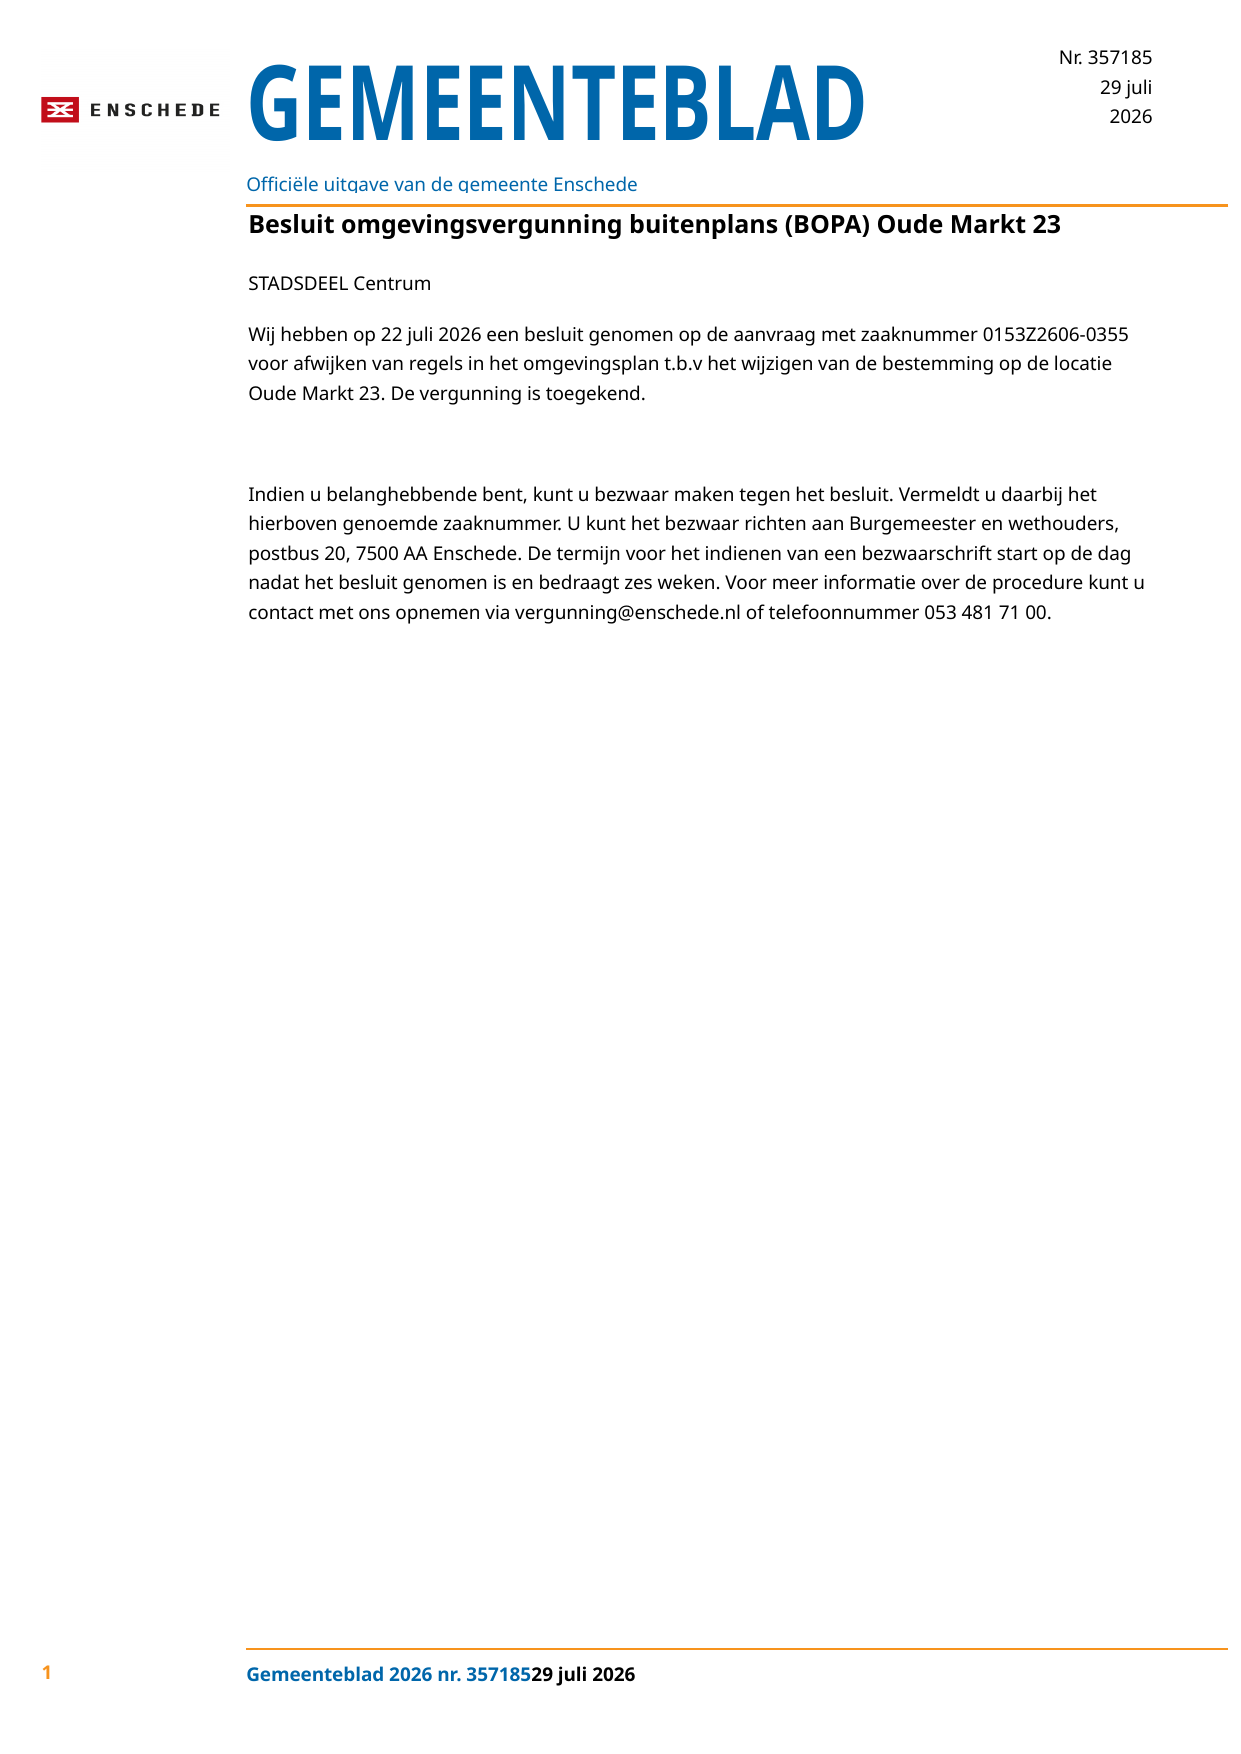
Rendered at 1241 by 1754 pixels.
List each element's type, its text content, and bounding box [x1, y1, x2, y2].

text Besluit omgevingsvergunning buitenplans (BOPA) Oude Markt 23 [248, 207, 1152, 241]
text Indien u belanghebbende bent, kunt u bezwaar maken tegen het besluit. Vermeldt u daarbij het hierboven genoemde zaaknummer. U kunt het bezwaar richten aan Burgemeester en wethouders, postbus 20, 7500 AA Enschede. De termijn voor het indienen van een bezwaarschrift start op de dag nadat het besluit genomen is en bedraagt zes weken. Voor meer informatie over de procedure kunt u contact met ons opnemen via vergunning@enschede.nl of telefoonnummer 053 481 71 00. [248, 481, 1152, 625]
text STADSDEEL Centrum [248, 270, 1152, 296]
picture [41, 47, 231, 172]
text Wij hebben op 22 juli 2026 een besluit genomen op de aanvraag met zaaknummer 0153Z2606-0355 voor afwijken van regels in het omgevingsplan t.b.v het wijzigen van de bestemming op de locatie Oude Markt 23. De vergunning is toegekend. [248, 321, 1152, 406]
